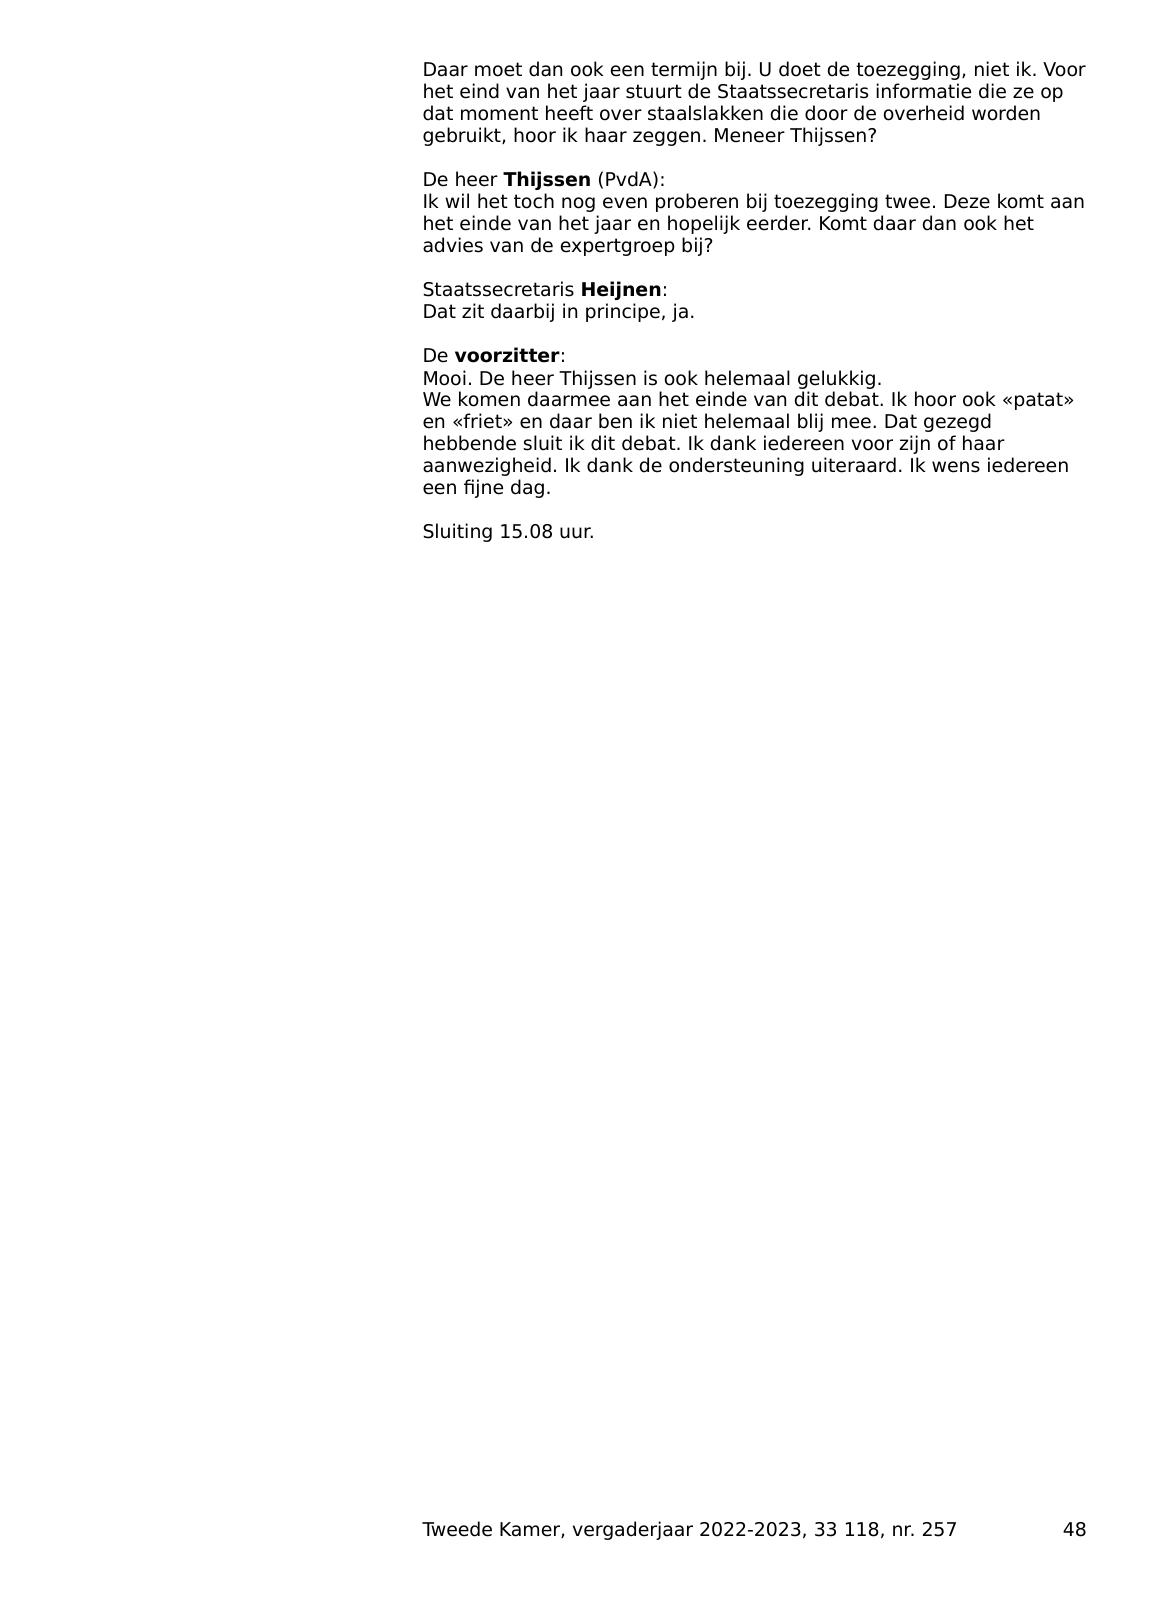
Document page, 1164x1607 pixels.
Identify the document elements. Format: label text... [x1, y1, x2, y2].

text Daar moet dan ook een termijn bij. U doet de toezegging, niet ik. Voor het eind van het jaar stuurt de Staatssecretaris informatie die ze op dat moment heeft over staalslakken die door de overheid worden gebruikt, hoor ik haar zeggen. Meneer Thijssen? [422, 59, 1087, 147]
text We komen daarmee aan het einde van dit debat. Ik hoor ook «patat» en «friet» en daar ben ik niet helemaal blij mee. Dat gezegd hebbende sluit ik dit debat. Ik dank iedereen voor zijn of haar aanwezigheid. Ik dank de ondersteuning uiteraard. Ik wens iedereen een fijne dag. [422, 389, 1087, 499]
text Staatssecretaris Heijnen: [422, 279, 1087, 301]
text Mooi. De heer Thijssen is ook helemaal gelukkig. [422, 367, 1087, 389]
text Sluiting 15.08 uur. [422, 521, 1087, 543]
text Ik wil het toch nog even proberen bij toezegging twee. Deze komt aan het einde van het jaar en hopelijk eerder. Komt daar dan ook het advies van de expertgroep bij? [422, 191, 1087, 257]
text De heer Thijssen (PvdA): [422, 169, 1087, 191]
text Dat zit daarbij in principe, ja. [422, 301, 1087, 323]
text De voorzitter: [422, 345, 1087, 367]
